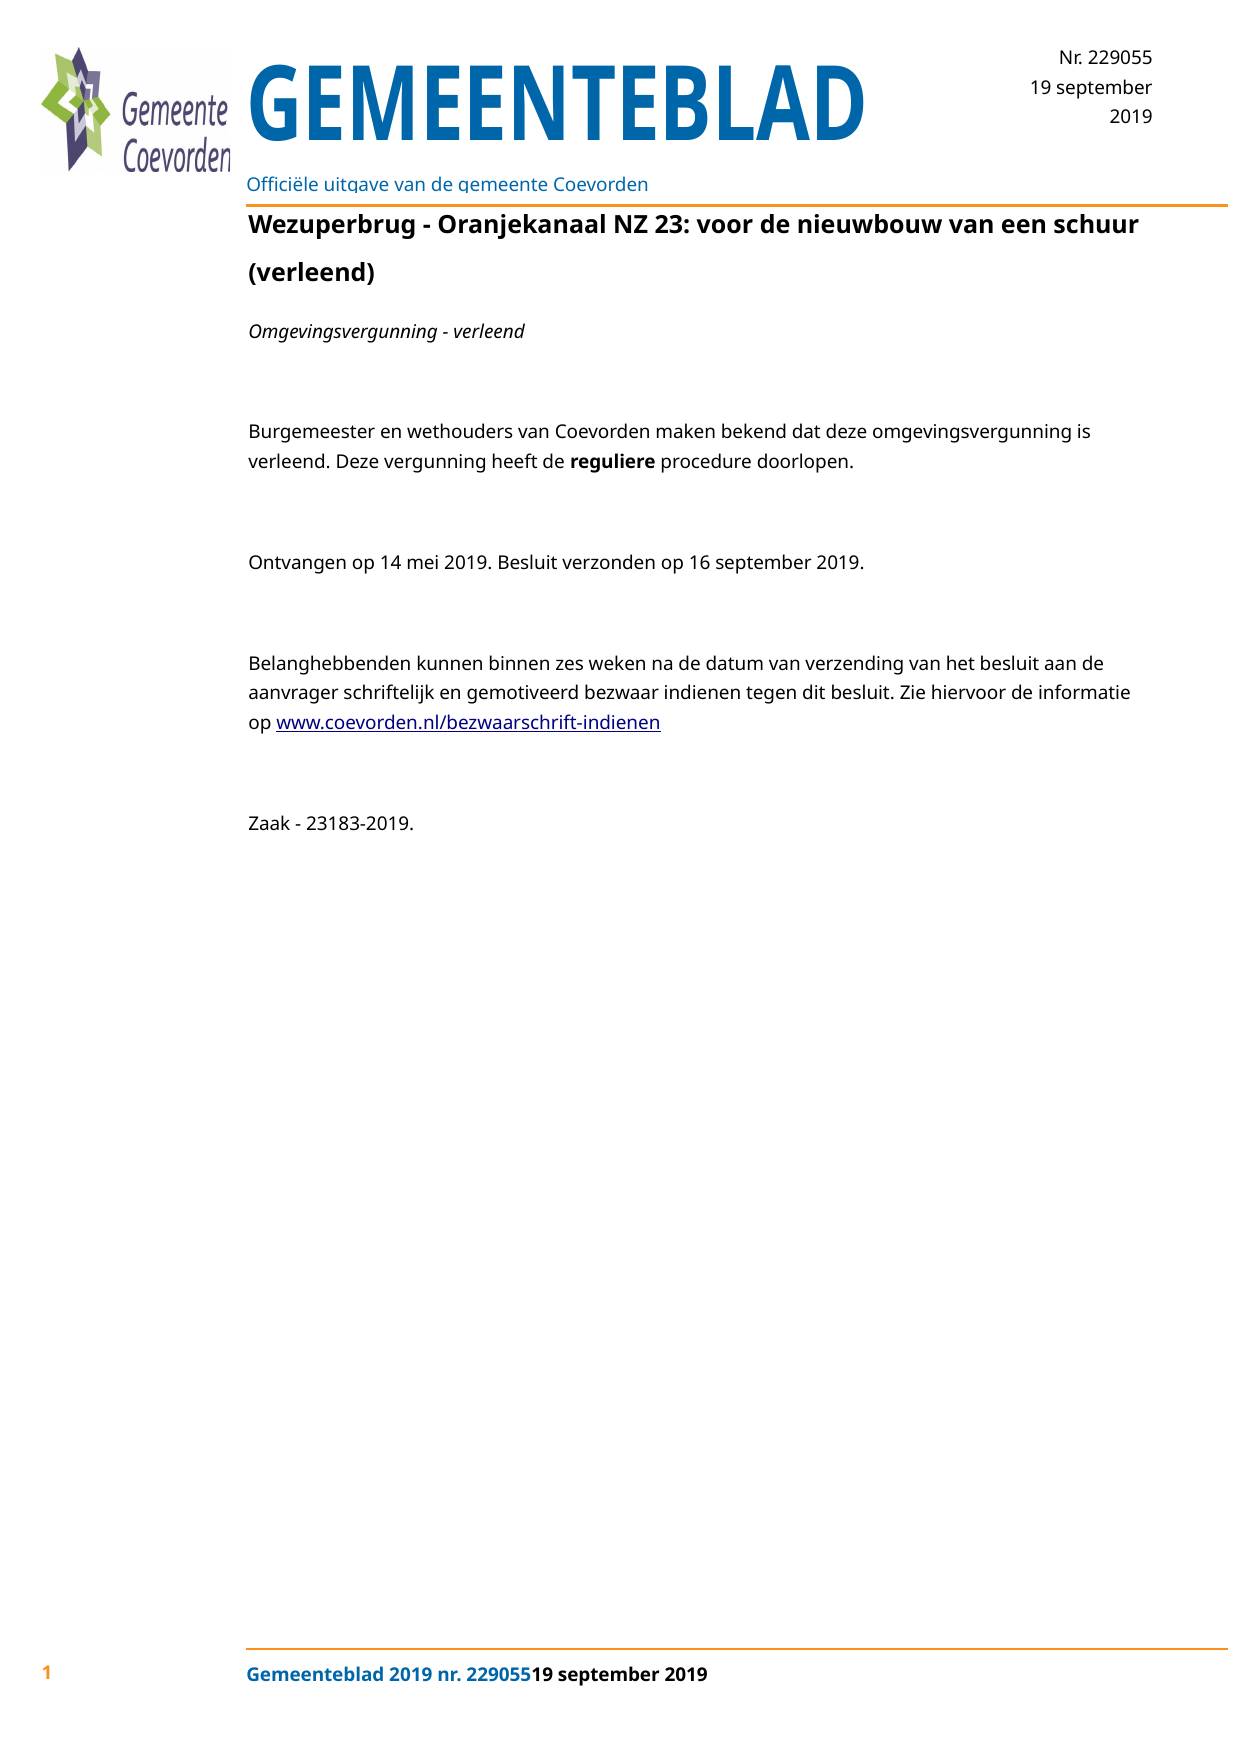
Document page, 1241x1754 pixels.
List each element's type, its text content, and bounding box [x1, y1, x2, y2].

text Ontvangen op 14 mei 2019. Besluit verzonden op 16 september 2019. [248, 549, 1152, 575]
text Wezuperbrug - Oranjekanaal NZ 23: voor de nieuwbouw van een schuur (verleend) [248, 207, 1152, 288]
text Burgemeester en wethouders van Coevorden maken bekend dat deze omgevingsvergunning is verleend. Deze vergunning heeft de reguliere procedure doorlopen. [248, 419, 1152, 474]
text Zaak - 23183-2019. [248, 810, 1152, 836]
picture [41, 47, 231, 172]
text Belanghebbenden kunnen binnen zes weken na de datum van verzending van het besluit aan de aanvrager schriftelijk en gemotiveerd bezwaar indienen tegen dit besluit. Zie hiervoor de informatie op www.coevorden.nl/bezwaarschrift-indienen [248, 650, 1152, 735]
text Omgevingsvergunning - verleend [248, 318, 1152, 344]
